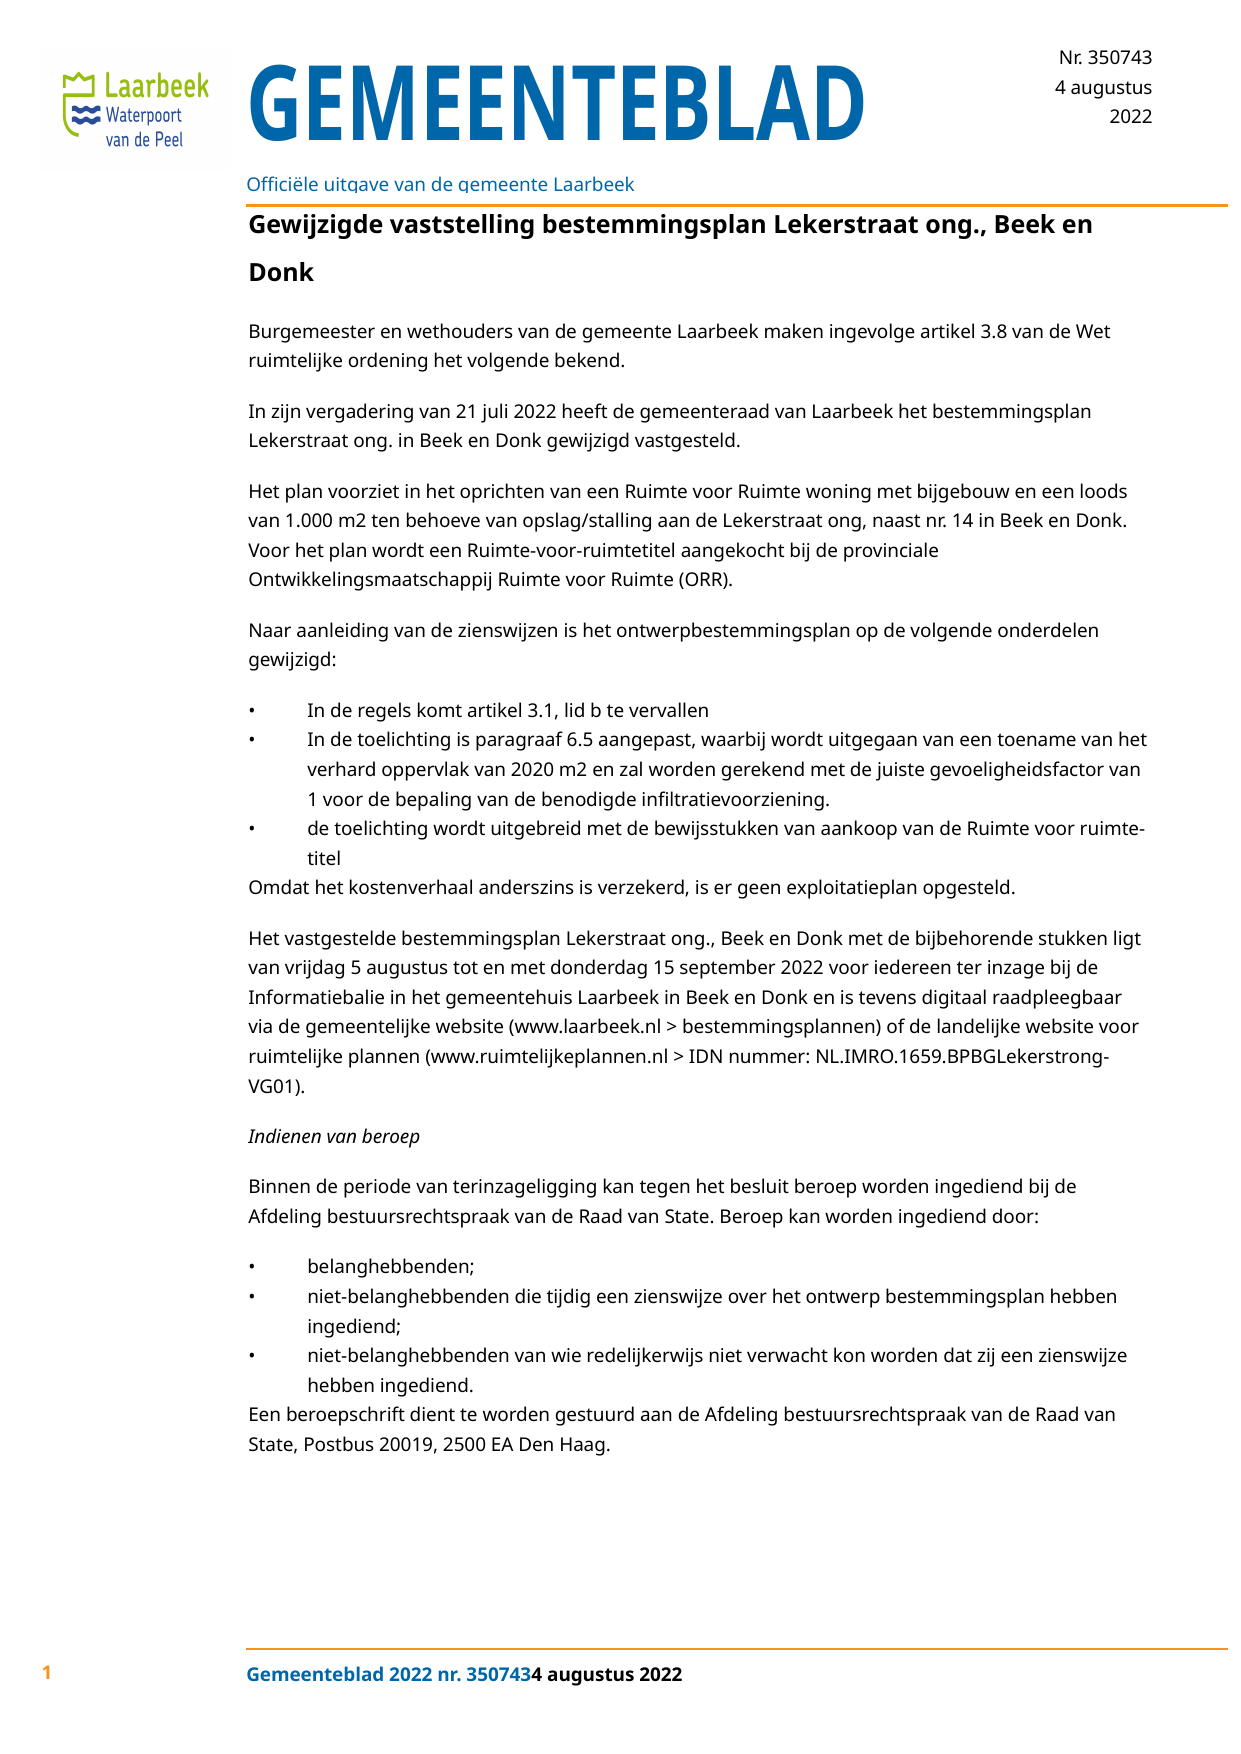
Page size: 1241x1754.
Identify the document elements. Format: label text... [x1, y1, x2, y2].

text Omdat het kostenverhaal anderszins is verzekerd, is er geen exploitatieplan opgesteld. [248, 874, 1152, 900]
text In zijn vergadering van 21 juli 2022 heeft de gemeenteraad van Laarbeek het bestemmingsplan Lekerstraat ong. in Beek en Donk gewijzigd vastgesteld. [248, 398, 1152, 453]
list belanghebbenden; [248, 1254, 1152, 1279]
text Een beroepschrift dient te worden gestuurd aan de Afdeling bestuursrechtspraak van de Raad van State, Postbus 20019, 2500 EA Den Haag. [248, 1402, 1152, 1457]
text Het plan voorziet in het oprichten van een Ruimte voor Ruimte woning met bijgebouw en een loods van 1.000 m2 ten behoeve van opslag/stalling aan de Lekerstraat ong, naast nr. 14 in Beek en Donk. Voor het plan wordt een Ruimte-voor-ruimtetitel aangekocht bij de provinciale Ontwikkelingsmaatschappij Ruimte voor Ruimte (ORR). [248, 478, 1152, 592]
text Het vastgestelde bestemmingsplan Lekerstraat ong., Beek en Donk met de bijbehorende stukken ligt van vrijdag 5 augustus tot en met donderdag 15 september 2022 voor iedereen ter inzage bij de Informatiebalie in het gemeentehuis Laarbeek in Beek en Donk en is tevens digitaal raadpleegbaar via de gemeentelijke website (www.laarbeek.nl > bestemmingsplannen) of de landelijke website voor ruimtelijke plannen (www.ruimtelijkeplannen.nl > IDN nummer: NL.IMRO.1659.BPBGLekerstrong-VG01). [248, 925, 1152, 1099]
text Naar aanleiding van de zienswijzen is het ontwerpbestemmingsplan op de volgende onderdelen gewijzigd: [248, 617, 1152, 672]
text Burgemeester en wethouders van de gemeente Laarbeek maken ingevolge artikel 3.8 van de Wet ruimtelijke ordening het volgende bekend. [248, 318, 1152, 373]
text Indienen van beroep [248, 1123, 1152, 1149]
list niet-belanghebbenden van wie redelijkerwijs niet verwacht kon worden dat zij een zienswijze hebben ingediend. [248, 1342, 1152, 1398]
list niet-belanghebbenden die tijdig een zienswijze over het ontwerp bestemmingsplan hebben ingediend; [248, 1283, 1152, 1339]
text Gewijzigde vaststelling bestemmingsplan Lekerstraat ong., Beek en Donk [248, 207, 1152, 288]
list de toelichting wordt uitgebreid met de bewijsstukken van aankoop van de Ruimte voor ruimte-titel [248, 815, 1152, 871]
text Binnen de periode van terinzageligging kan tegen het besluit beroep worden ingediend bij de Afdeling bestuursrechtspraak van de Raad van State. Beroep kan worden ingediend door: [248, 1174, 1152, 1229]
list In de toelichting is paragraaf 6.5 aangepast, waarbij wordt uitgegaan van een toename van het verhard oppervlak van 2020 m2 en zal worden gerekend met de juiste gevoeligheidsfactor van 1 voor de bepaling van de benodigde infiltratievoorziening. [248, 727, 1152, 812]
picture [41, 47, 231, 172]
list In de regels komt artikel 3.1, lid b te vervallen [248, 697, 1152, 723]
